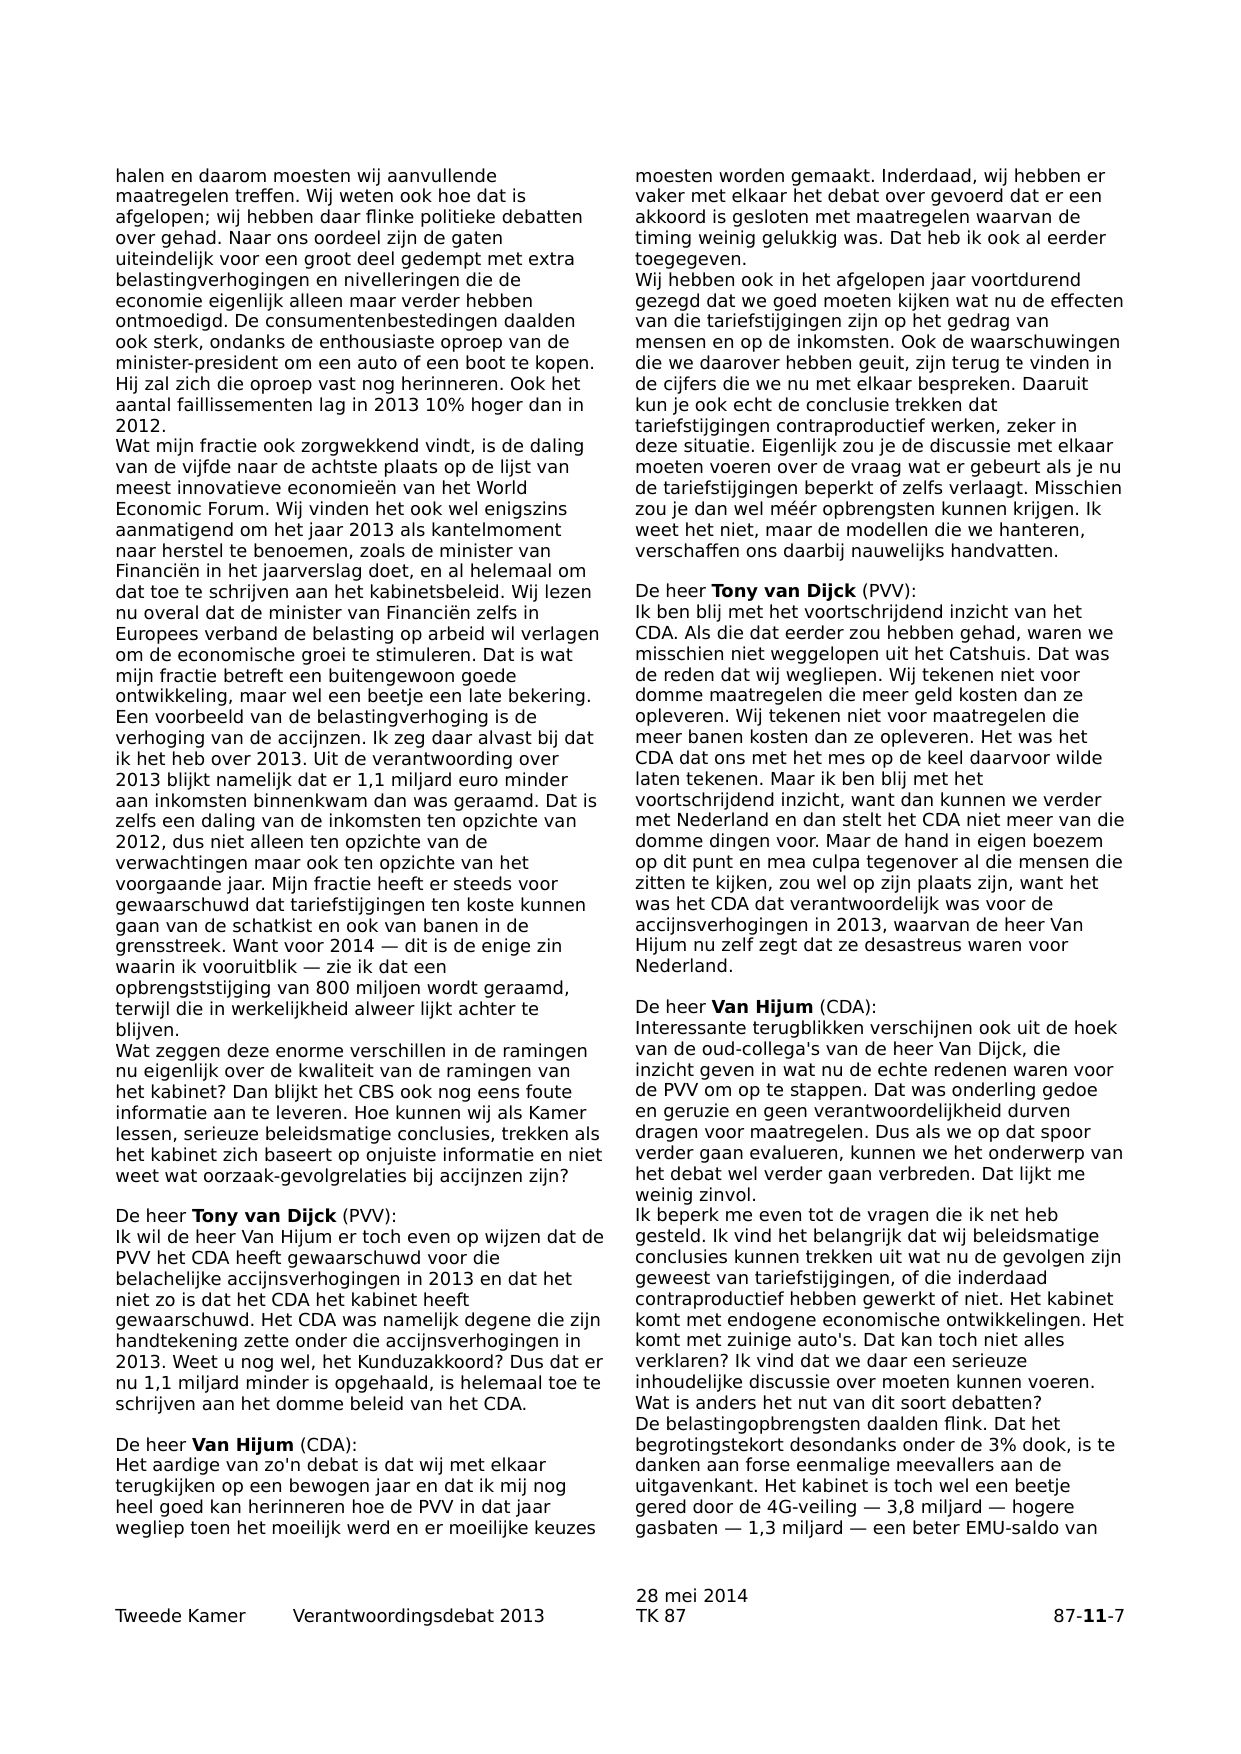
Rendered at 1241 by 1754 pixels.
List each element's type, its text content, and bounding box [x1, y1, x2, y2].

text De heer Van Hijum (CDA): [115, 1434, 605, 1455]
text De heer Van Hijum (CDA): [635, 997, 1125, 1018]
text Wat zeggen deze enorme verschillen in de ramingen nu eigenlijk over de kwaliteit van de ramingen van het kabinet? Dan blijkt het CBS ook nog eens foute informatie aan te leveren. Hoe kunnen wij als Kamer lessen, serieuze beleidsmatige conclusies, trekken als het kabinet zich baseert op onjuiste informatie en niet weet wat oorzaak-gevolgrelaties bij accijnzen zijn? [115, 1040, 605, 1186]
text Ik ben blij met het voortschrijdend inzicht van het CDA. Als die dat eerder zou hebben gehad, waren we misschien niet weggelopen uit het Catshuis. Dat was de reden dat wij wegliepen. Wij tekenen niet voor domme maatregelen die meer geld kosten dan ze opleveren. Wij tekenen niet voor maatregelen die meer banen kosten dan ze opleveren. Het was het CDA dat ons met het mes op de keel daarvoor wilde laten tekenen. Maar ik ben blij met het voortschrijdend inzicht, want dan kunnen we verder met Nederland en dan stelt het CDA niet meer van die domme dingen voor. Maar de hand in eigen boezem op dit punt en mea culpa tegenover al die mensen die zitten te kijken, zou wel op zijn plaats zijn, want het was het CDA dat verantwoordelijk was voor de accijnsverhogingen in 2013, waarvan de heer Van Hijum nu zelf zegt dat ze desastreus waren voor Nederland. [635, 602, 1125, 977]
text De heer Tony van Dijck (PVV): [115, 1206, 605, 1227]
text Wij hebben ook in het afgelopen jaar voortdurend gezegd dat we goed moeten kijken wat nu de effecten van die tariefstijgingen zijn op het gedrag van mensen en op de inkomsten. Ook de waarschuwingen die we daarover hebben geuit, zijn terug te vinden in de cijfers die we nu met elkaar bespreken. Daaruit kun je ook echt de conclusie trekken dat tariefstijgingen contraproductief werken, zeker in deze situatie. Eigenlijk zou je de discussie met elkaar moeten voeren over de vraag wat er gebeurt als je nu de tariefstijgingen beperkt of zelfs verlaagt. Misschien zou je dan wel méér opbrengsten kunnen krijgen. Ik weet het niet, maar de modellen die we hanteren, verschaffen ons daarbij nauwelijks handvatten. [635, 269, 1125, 561]
text moesten worden gemaakt. Inderdaad, wij hebben er vaker met elkaar het debat over gevoerd dat er een akkoord is gesloten met maatregelen waarvan de timing weinig gelukkig was. Dat heb ik ook al eerder toegegeven. [635, 165, 1125, 269]
text halen en daarom moesten wij aanvullende maatregelen treffen. Wij weten ook hoe dat is afgelopen; wij hebben daar flinke politieke debatten over gehad. Naar ons oordeel zijn de gaten uiteindelijk voor een groot deel gedempt met extra belastingverhogingen en nivelleringen die de economie eigenlijk alleen maar verder hebben ontmoedigd. De consumentenbestedingen daalden ook sterk, ondanks de enthousiaste oproep van de minister-president om een auto of een boot te kopen. Hij zal zich die oproep vast nog herinneren. Ook het aantal faillissementen lag in 2013 10% hoger dan in 2012. [115, 165, 605, 436]
text Interessante terugblikken verschijnen ook uit de hoek van de oud-collega's van de heer Van Dijck, die inzicht geven in wat nu de echte redenen waren voor de PVV om op te stappen. Dat was onderling gedoe en geruzie en geen verantwoordelijkheid durven dragen voor maatregelen. Dus als we op dat spoor verder gaan evalueren, kunnen we het onderwerp van het debat wel verder gaan verbreden. Dat lijkt me weinig zinvol. [635, 1018, 1125, 1205]
text Wat mijn fractie ook zorgwekkend vindt, is de daling van de vijfde naar de achtste plaats op de lijst van meest innovatieve economieën van het World Economic Forum. Wij vinden het ook wel enigszins aanmatigend om het jaar 2013 als kantelmoment naar herstel te benoemen, zoals de minister van Financiën in het jaarverslag doet, en al helemaal om dat toe te schrijven aan het kabinetsbeleid. Wij lezen nu overal dat de minister van Financiën zelfs in Europees verband de belasting op arbeid wil verlagen om de economische groei te stimuleren. Dat is wat mijn fractie betreft een buitengewoon goede ontwikkeling, maar wel een beetje een late bekering. [115, 436, 605, 707]
text Ik beperk me even tot de vragen die ik net heb gesteld. Ik vind het belangrijk dat wij beleidsmatige conclusies kunnen trekken uit wat nu de gevolgen zijn geweest van tariefstijgingen, of die inderdaad contraproductief hebben gewerkt of niet. Het kabinet komt met endogene economische ontwikkelingen. Het komt met zuinige auto's. Dat kan toch niet alles verklaren? Ik vind dat we daar een serieuze inhoudelijke discussie over moeten kunnen voeren. Wat is anders het nut van dit soort debatten? [635, 1205, 1125, 1413]
text Ik wil de heer Van Hijum er toch even op wijzen dat de PVV het CDA heeft gewaarschuwd voor die belachelijke accijnsverhogingen in 2013 en dat het niet zo is dat het CDA het kabinet heeft gewaarschuwd. Het CDA was namelijk degene die zijn handtekening zette onder die accijnsverhogingen in 2013. Weet u nog wel, het Kunduzakkoord? Dus dat er nu 1,1 miljard minder is opgehaald, is helemaal toe te schrijven aan het domme beleid van het CDA. [115, 1227, 605, 1414]
text Een voorbeeld van de belastingverhoging is de verhoging van de accijnzen. Ik zeg daar alvast bij dat ik het heb over 2013. Uit de verantwoording over 2013 blijkt namelijk dat er 1,1 miljard euro minder aan inkomsten binnenkwam dan was geraamd. Dat is zelfs een daling van de inkomsten ten opzichte van 2012, dus niet alleen ten opzichte van de verwachtingen maar ook ten opzichte van het voorgaande jaar. Mijn fractie heeft er steeds voor gewaarschuwd dat tariefstijgingen ten koste kunnen gaan van de schatkist en ook van banen in de grensstreek. Want voor 2014 — dit is de enige zin waarin ik vooruitblik — zie ik dat een opbrengststijging van 800 miljoen wordt geraamd, terwijl die in werkelijkheid alweer lijkt achter te blijven. [115, 707, 605, 1040]
text De belastingopbrengsten daalden flink. Dat het begrotingstekort desondanks onder de 3% dook, is te danken aan forse eenmalige meevallers aan de uitgavenkant. Het kabinet is toch wel een beetje gered door de 4G-veiling — 3,8 miljard — hogere gasbaten — 1,3 miljard — een beter EMU-saldo van [635, 1413, 1125, 1538]
text De heer Tony van Dijck (PVV): [635, 581, 1125, 602]
text Het aardige van zo'n debat is dat wij met elkaar terugkijken op een bewogen jaar en dat ik mij nog heel goed kan herinneren hoe de PVV in dat jaar wegliep toen het moeilijk werd en er moeilijke keuzes [115, 1455, 605, 1538]
